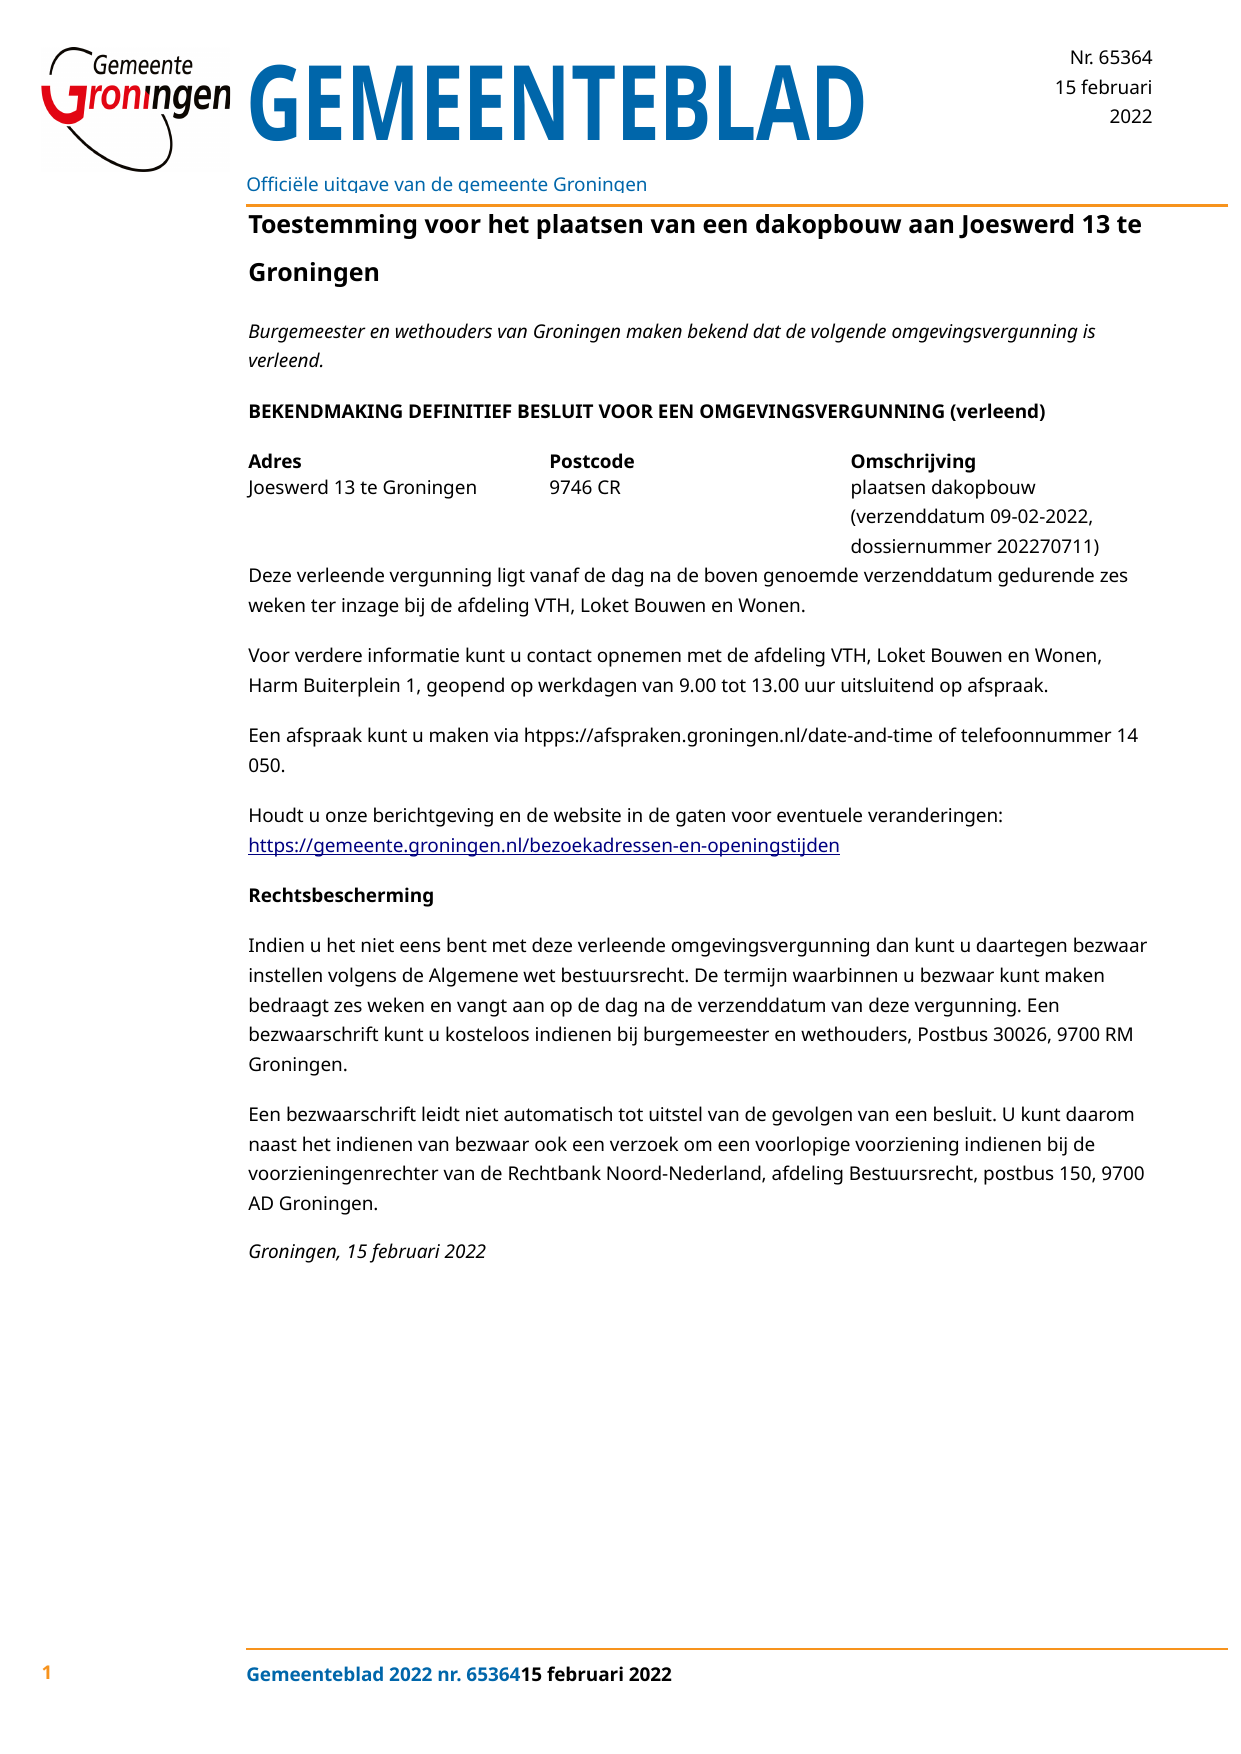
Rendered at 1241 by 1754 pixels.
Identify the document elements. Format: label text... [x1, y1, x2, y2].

picture [41, 47, 231, 172]
table_cell Joeswerd 13 te Groningen [248, 474, 549, 559]
table_header Adres [248, 449, 549, 474]
text Deze verleende vergunning ligt vanaf de dag na de boven genoemde verzenddatum gedurende zes weken ter inzage bij de afdeling VTH, Loket Bouwen en Wonen. [248, 562, 1152, 618]
text Indien u het niet eens bent met deze verleende omgevingsvergunning dan kunt u daartegen bezwaar instellen volgens de Algemene wet bestuursrecht. De termijn waarbinnen u bezwaar kunt maken bedraagt zes weken en vangt aan op de dag na de verzenddatum van deze vergunning. Een bezwaarschrift kunt u kosteloos indienen bij burgemeester en wethouders, Postbus 30026, 9700 RM Groningen. [248, 933, 1152, 1077]
table_header Postcode [549, 449, 850, 474]
table_cell 9746 CR [549, 474, 850, 559]
table_cell plaatsen dakopbouw (verzenddatum 09-02-2022, dossiernummer 202270711) [850, 474, 1152, 559]
table_header Omschrijving [850, 449, 1152, 474]
text Toestemming voor het plaatsen van een dakopbouw aan Joeswerd 13 te Groningen [248, 207, 1152, 288]
text Houdt u onze berichtgeving en de website in de gaten voor eventuele veranderingen: https://gemeente.groningen.nl/bezoekadressen-en-openingstijden [248, 802, 1152, 858]
text Voor verdere informatie kunt u contact opnemen met de afdeling VTH, Loket Bouwen en Wonen, Harm Buiterplein 1, geopend op werkdagen van 9.00 tot 13.00 uur uitsluitend op afspraak. [248, 642, 1152, 698]
text Een bezwaarschrift leidt niet automatisch tot uitstel van de gevolgen van een besluit. U kunt daarom naast het indienen van bezwaar ook een verzoek om een voorlopige voorziening indienen bij de voorzieningenrechter van de Rechtbank Noord-Nederland, afdeling Bestuursrecht, postbus 150, 9700 AD Groningen. [248, 1101, 1152, 1216]
text Een afspraak kunt u maken via htpps://afspraken.groningen.nl/date-and-time of telefoonnummer 14 050. [248, 722, 1152, 778]
text Rechtsbescherming [248, 882, 1152, 908]
text Burgemeester en wethouders van Groningen maken bekend dat de volgende omgevingsvergunning is verleend. [248, 318, 1152, 373]
text BEKENDMAKING DEFINITIEF BESLUIT VOOR EEN OMGEVINGSVERGUNNING (verleend) [248, 398, 1152, 424]
text Groningen, 15 februari 2022 [248, 1238, 1152, 1264]
